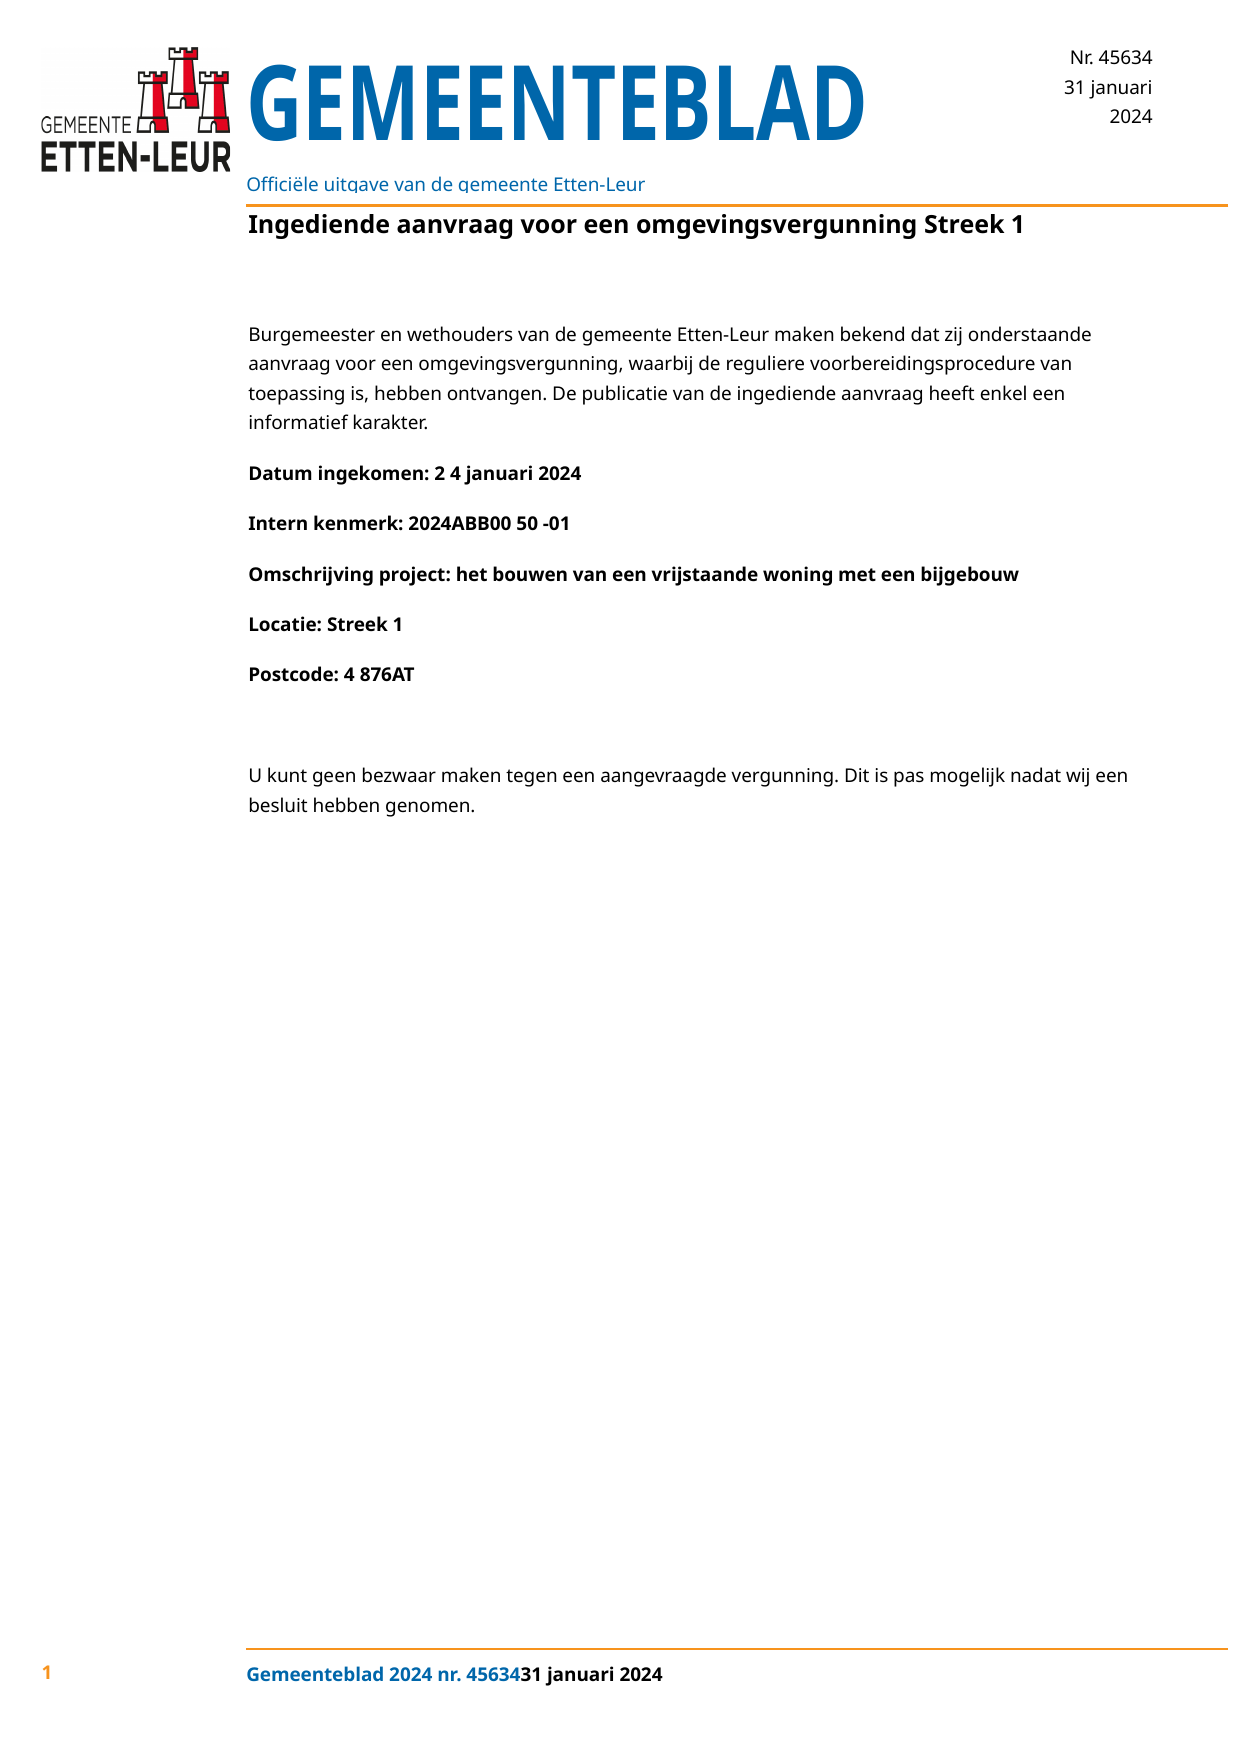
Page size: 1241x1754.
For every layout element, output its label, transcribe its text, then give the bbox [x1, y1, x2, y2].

picture [41, 47, 231, 172]
text Burgemeester en wethouders van de gemeente Etten-Leur maken bekend dat zij onderstaande aanvraag voor een omgevingsvergunning, waarbij de reguliere voorbereidingsprocedure van toepassing is, hebben ontvangen. De publicatie van de ingediende aanvraag heeft enkel een informatief karakter. [248, 321, 1152, 435]
text Ingediende aanvraag voor een omgevingsvergunning Streek 1 [248, 207, 1152, 241]
text Intern kenmerk: 2024ABB00 50 -01 [248, 510, 1152, 536]
text Postcode: 4 876AT [248, 662, 1152, 687]
text Omschrijving project: het bouwen van een vrijstaande woning met een bijgebouw [248, 561, 1152, 586]
text Datum ingekomen: 2 4 januari 2024 [248, 460, 1152, 486]
text U kunt geen bezwaar maken tegen een aangevraagde vergunning. Dit is pas mogelijk nadat wij een besluit hebben genomen. [248, 762, 1152, 818]
text Locatie: Streek 1 [248, 611, 1152, 637]
